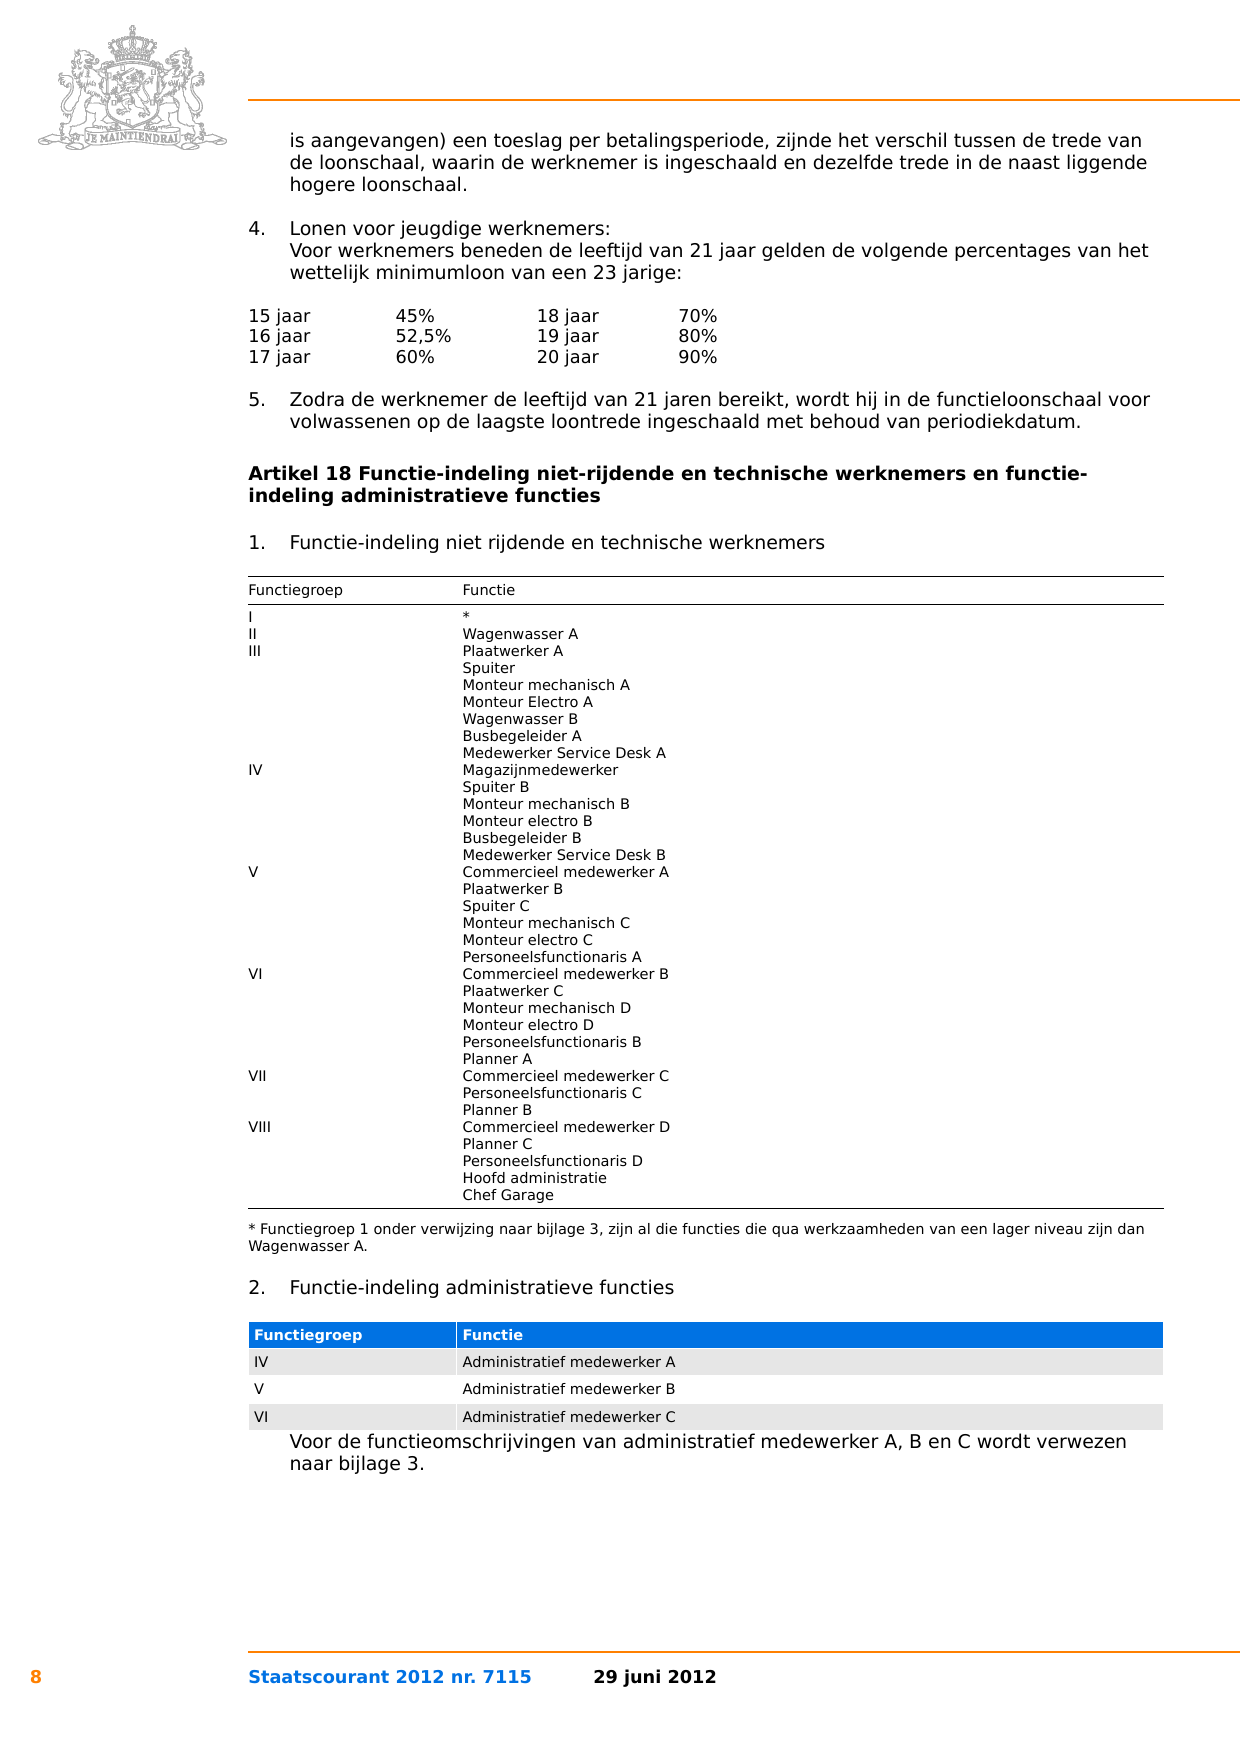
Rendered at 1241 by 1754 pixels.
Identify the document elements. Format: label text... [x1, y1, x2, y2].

table_header 18 jaar [531, 306, 672, 326]
table_cell Administratief medewerker A [457, 1349, 1163, 1375]
table_cell VI [249, 1404, 456, 1430]
table_cell 90% [672, 347, 1163, 367]
table_cell IV [249, 1349, 456, 1375]
table_header 15 jaar [248, 306, 389, 326]
table_cell * [456, 605, 1163, 626]
table_header Functie [457, 1322, 1163, 1348]
table_cell * Functiegroep 1 onder verwijzing naar bijlage 3, zijn al die functies die qua werkzaamheden van een lager niveau zijn dan Wagenwasser A. [248, 1209, 1163, 1255]
table_cell Commercieel medewerker D Planner C Personeelsfunctionaris D Hoofd administratie Chef Garage [456, 1119, 1163, 1208]
table_cell 16 jaar [248, 326, 389, 347]
table_cell VI [248, 966, 456, 1068]
table_cell Plaatwerker A Spuiter Monteur mechanisch A Monteur Electro A Wagenwasser B Busbegeleider A Medewerker Service Desk A [456, 643, 1163, 762]
table_cell Administratief medewerker B [457, 1376, 1163, 1403]
text Voor werknemers beneden de leeftijd van 21 jaar gelden de volgende percentages van het wettelijk minimumloon van een 23 jarige: [289, 240, 1163, 284]
subtitle Artikel 18 Functie-indeling niet-rijdende en technische werknemers en functie-indeling administratieve functies [248, 463, 1163, 507]
table_cell IV [248, 762, 456, 864]
table_cell III [248, 643, 456, 762]
table_cell 52,5% [389, 326, 531, 347]
text is aangevangen) een toeslag per betalingsperiode, zijnde het verschil tussen de trede van de loonschaal, waarin de werknemer is ingeschaald en dezelfde trede in de naast liggende hogere loonschaal. [289, 130, 1163, 196]
table_cell I [248, 605, 456, 626]
picture [38, 25, 227, 150]
table_cell Commercieel medewerker B Plaatwerker C Monteur mechanisch D Monteur electro D Personeelsfunctionaris B Planner A [456, 966, 1163, 1068]
text 4. Lonen voor jeugdige werknemers: [248, 218, 1163, 240]
table_cell 17 jaar [248, 347, 389, 367]
table_cell 80% [672, 326, 1163, 347]
table_cell Magazijnmedewerker Spuiter B Monteur mechanisch B Monteur electro B Busbegeleider B Medewerker Service Desk B [456, 762, 1163, 864]
text 2. Functie-indeling administratieve functies [248, 1277, 1163, 1299]
table_cell Wagenwasser A [456, 626, 1163, 643]
table_cell Commercieel medewerker C Personeelsfunctionaris C Planner B [456, 1068, 1163, 1118]
table_cell V [248, 864, 456, 966]
table_header Functiegroep [249, 1322, 456, 1348]
text Voor de functieomschrijvingen van administratief medewerker A, B en C wordt verwezen naar bijlage 3. [289, 1431, 1163, 1475]
table_header Functie [456, 577, 1163, 603]
table_cell V [249, 1376, 456, 1403]
table_header Functiegroep [248, 577, 456, 603]
table_cell Administratief medewerker C [457, 1404, 1163, 1430]
table_cell VIII [248, 1119, 456, 1208]
table_cell Commercieel medewerker A Plaatwerker B Spuiter C Monteur mechanisch C Monteur electro C Personeelsfunctionaris A [456, 864, 1163, 966]
table_header 70% [672, 306, 1163, 326]
text 5. Zodra de werknemer de leeftijd van 21 jaren bereikt, wordt hij in de functieloonschaal voor volwassenen op de laagste loontrede ingeschaald met behoud van periodiekdatum. [248, 389, 1163, 433]
table_cell 60% [389, 347, 531, 367]
table_header 45% [389, 306, 531, 326]
table_cell II [248, 626, 456, 643]
text 1. Functie-indeling niet rijdende en technische werknemers [248, 532, 1163, 554]
table_cell 20 jaar [531, 347, 672, 367]
table_cell 19 jaar [531, 326, 672, 347]
table_cell VII [248, 1068, 456, 1118]
